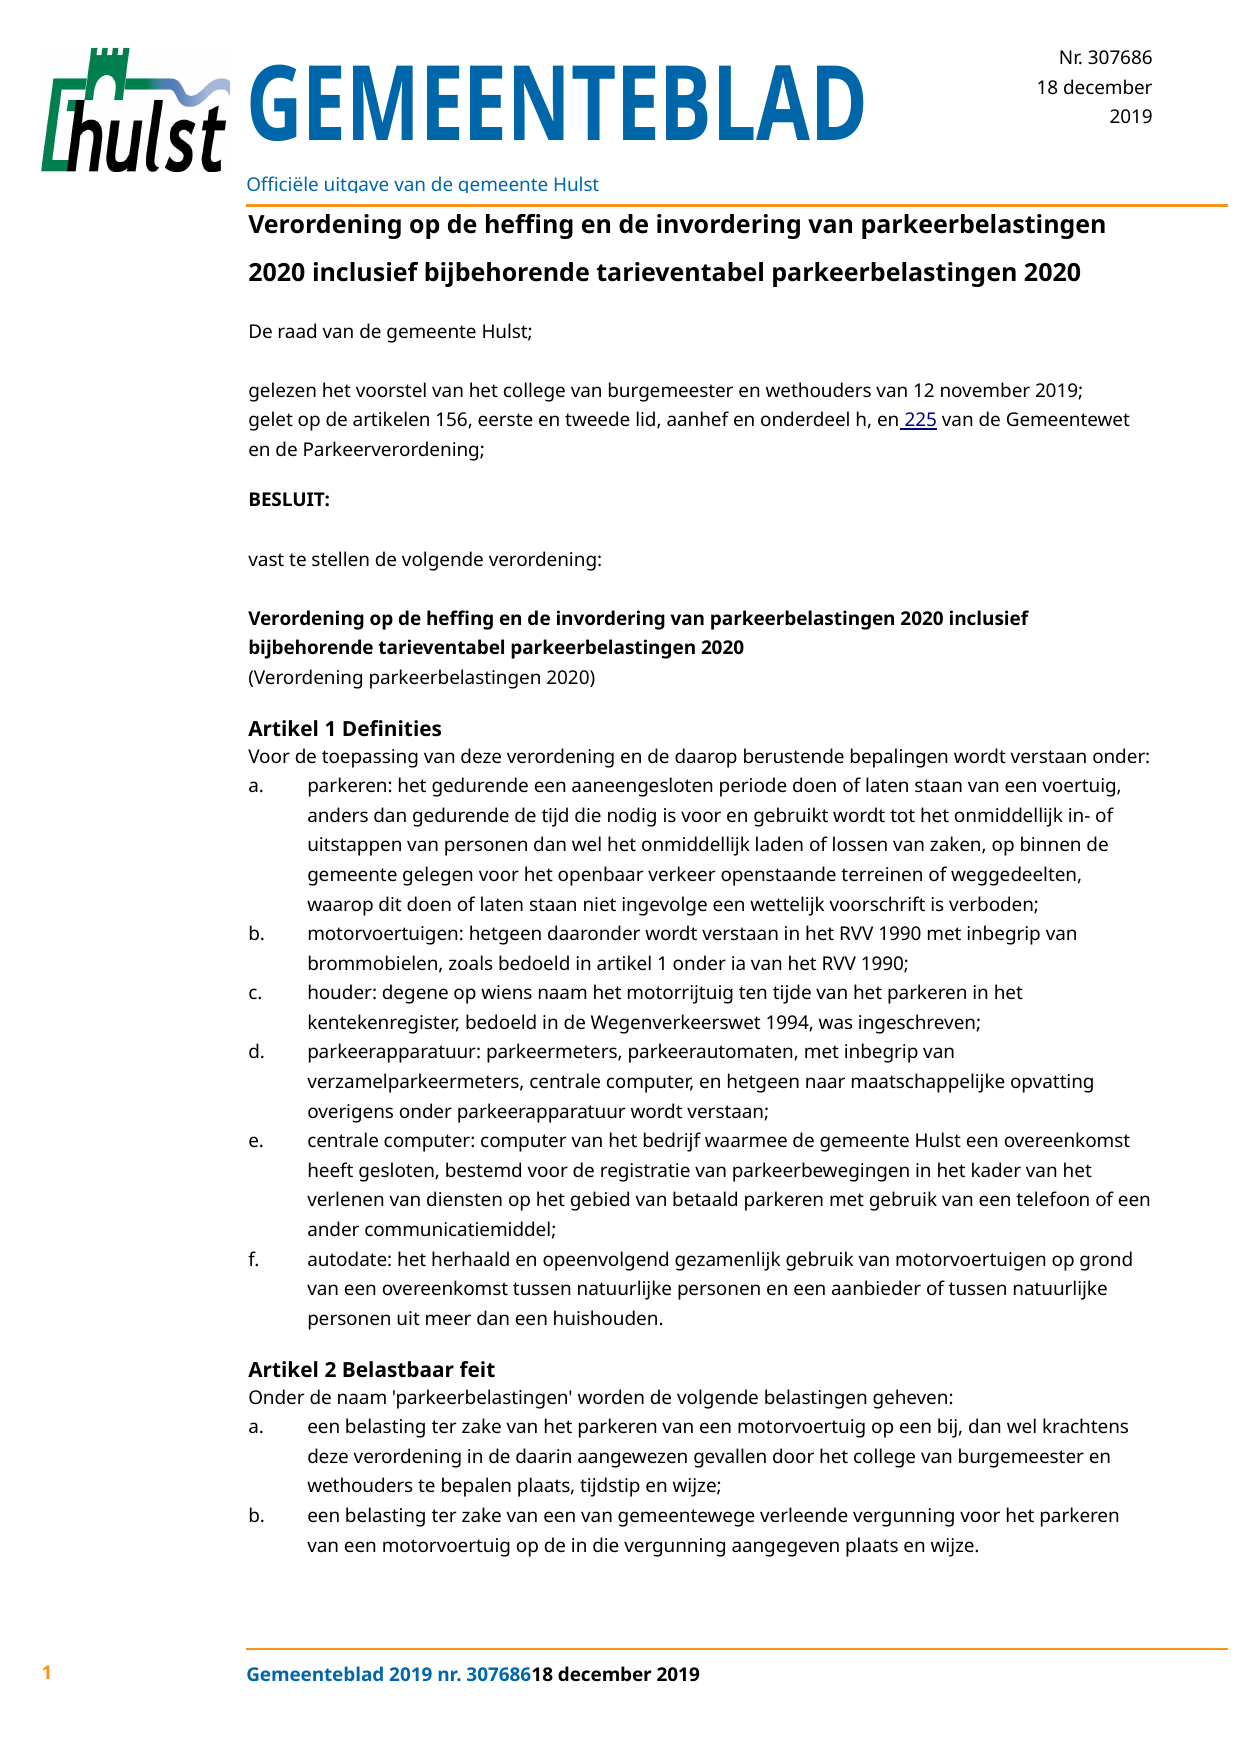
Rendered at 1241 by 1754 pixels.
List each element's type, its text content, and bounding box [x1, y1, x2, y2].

text vast te stellen de volgende verordening: [248, 546, 1152, 571]
text De raad van de gemeente Hulst; [248, 318, 1152, 344]
list parkeren: het gedurende een aaneengesloten periode doen of laten staan van een voertuig, anders dan gedurende de tijd die nodig is voor en gebruikt wordt tot het onmiddellijk in- of uitstappen van personen dan wel het onmiddellijk laden of lossen van zaken, op binnen de gemeente gelegen voor het openbaar verkeer openstaande terreinen of weggedeelten, waarop dit doen of laten staan niet ingevolge een wettelijk voorschrift is verboden; [248, 772, 1152, 917]
text Artikel 1 Definities [248, 714, 1152, 743]
text (Verordening parkeerbelastingen 2020) [248, 664, 1152, 690]
text gelet op de artikelen 156, eerste en tweede lid, aanhef en onderdeel h, en 225 van de Gemeentewet en de Parkeerverordening; [248, 407, 1152, 462]
text gelezen het voorstel van het college van burgemeester en wethouders van 12 november 2019; [248, 377, 1152, 403]
picture [41, 47, 231, 172]
text Voor de toepassing van deze verordening en de daarop berustende bepalingen wordt verstaan onder: [248, 743, 1152, 769]
list autodate: het herhaald en opeenvolgend gezamenlijk gebruik van motorvoertuigen op grond van een overeenkomst tussen natuurlijke personen en een aanbieder of tussen natuurlijke personen uit meer dan een huishouden. [248, 1246, 1152, 1331]
list een belasting ter zake van het parkeren van een motorvoertuig op een bij, dan wel krachtens deze verordening in de daarin aangewezen gevallen door het college van burgemeester en wethouders te bepalen plaats, tijdstip en wijze; [248, 1413, 1152, 1498]
text Verordening op de heffing en de invordering van parkeerbelastingen 2020 inclusief bijbehorende tarieventabel parkeerbelastingen 2020 [248, 605, 1152, 660]
text Artikel 2 Belastbaar feit [248, 1355, 1152, 1384]
text BESLUIT: [248, 487, 1152, 512]
list houder: degene op wiens naam het motorrijtuig ten tijde van het parkeren in het kentekenregister, bedoeld in de Wegenverkeerswet 1994, was ingeschreven; [248, 979, 1152, 1035]
list motorvoertuigen: hetgeen daaronder wordt verstaan in het RVV 1990 met inbegrip van brommobielen, zoals bedoeld in artikel 1 onder ia van het RVV 1990; [248, 920, 1152, 976]
text Verordening op de heffing en de invordering van parkeerbelastingen 2020 inclusief bijbehorende tarieventabel parkeerbelastingen 2020 [248, 207, 1152, 288]
text Onder de naam 'parkeerbelastingen' worden de volgende belastingen geheven: [248, 1384, 1152, 1409]
list een belasting ter zake van een van gemeentewege verleende vergunning voor het parkeren van een motorvoertuig op de in die vergunning aangegeven plaats en wijze. [248, 1502, 1152, 1557]
list centrale computer: computer van het bedrijf waarmee de gemeente Hulst een overeenkomst heeft gesloten, bestemd voor de registratie van parkeerbewegingen in het kader van het verlenen van diensten op het gebied van betaald parkeren met gebruik van een telefoon of een ander communicatiemiddel; [248, 1127, 1152, 1242]
list parkeerapparatuur: parkeermeters, parkeerautomaten, met inbegrip van verzamelparkeermeters, centrale computer, en hetgeen naar maatschappelijke opvatting overigens onder parkeerapparatuur wordt verstaan; [248, 1039, 1152, 1124]
